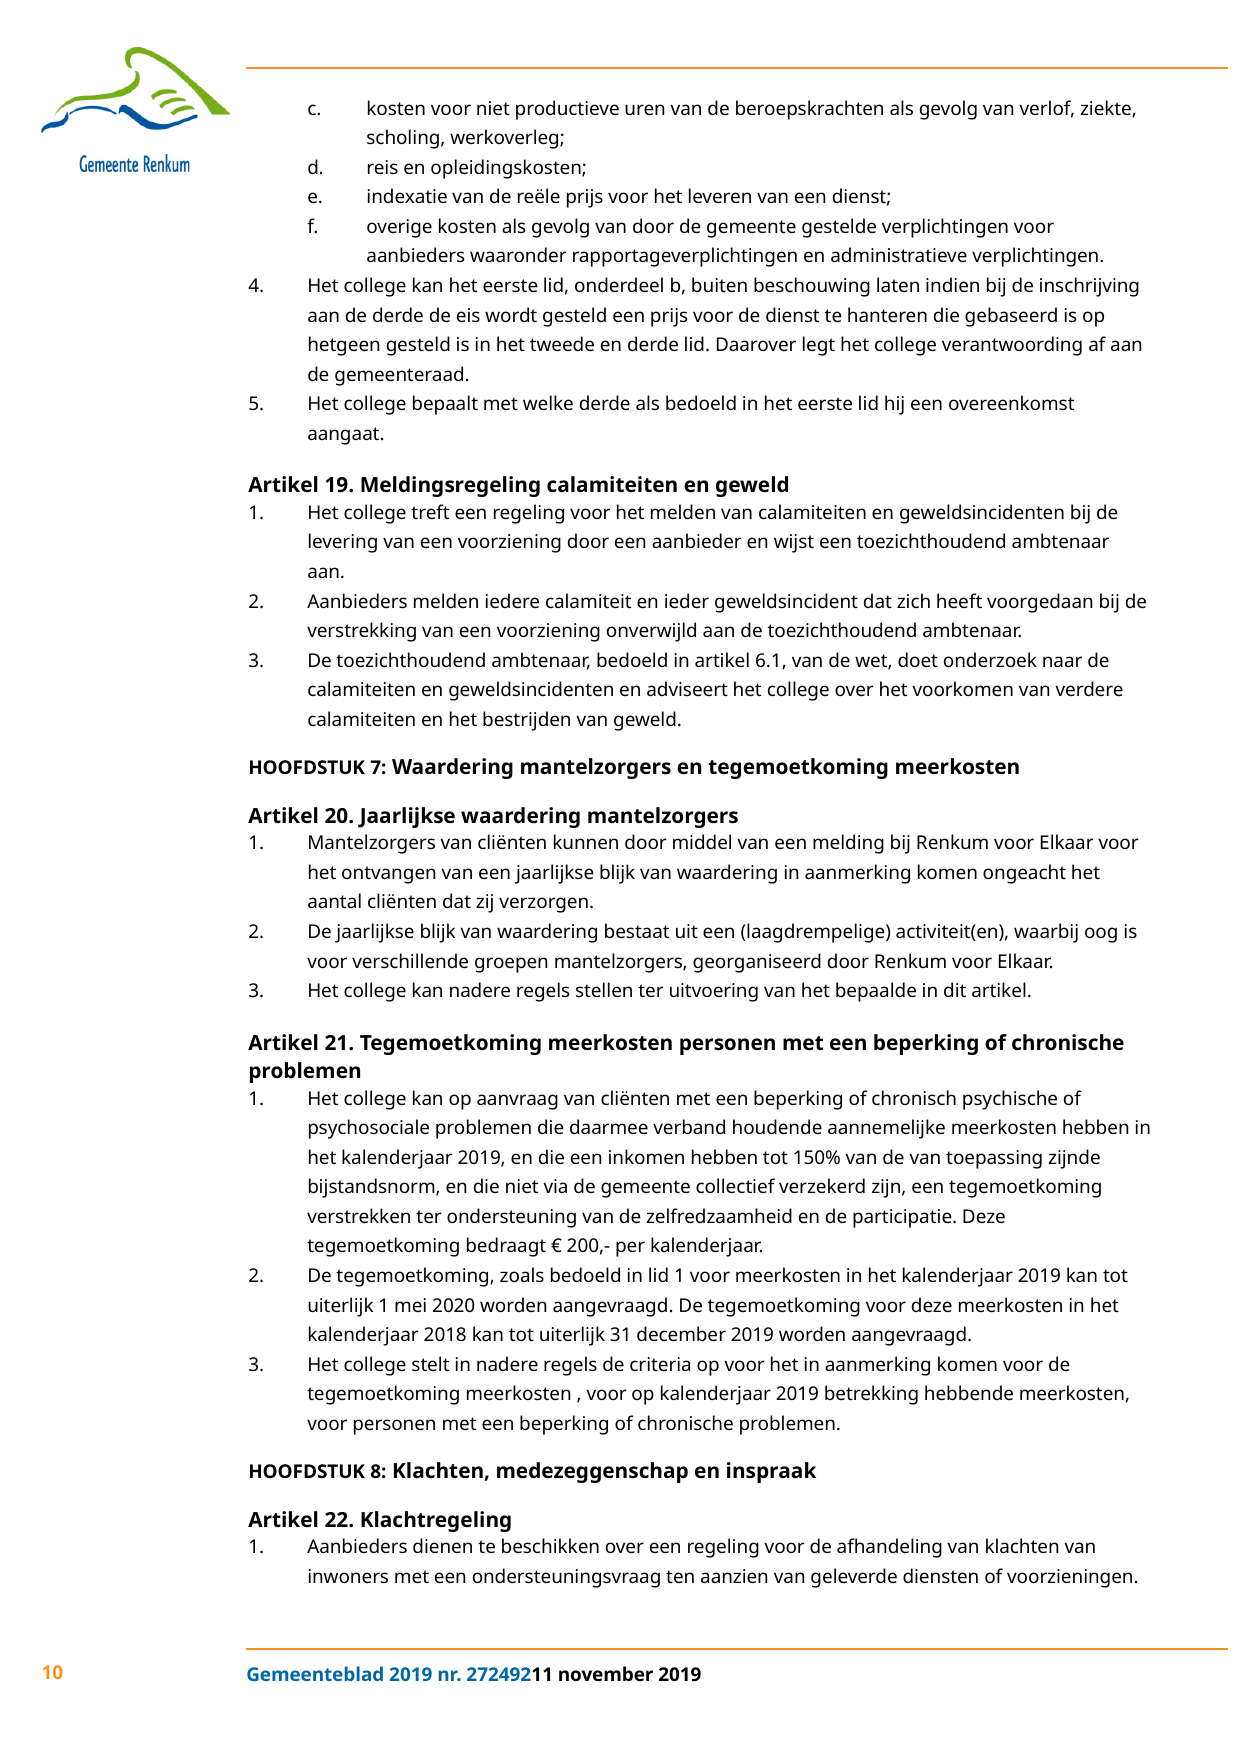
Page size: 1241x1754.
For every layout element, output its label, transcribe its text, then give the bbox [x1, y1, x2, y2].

list De toezichthoudend ambtenaar, bedoeld in artikel 6.1, van de wet, doet onderzoek naar de calamiteiten en geweldsincidenten en adviseert het college over het voorkomen van verdere calamiteiten en het bestrijden van geweld. [248, 647, 1152, 732]
list De jaarlijkse blijk van waardering bestaat uit een (laagdrempelige) activiteit(en), waarbij oog is voor verschillende groepen mantelzorgers, georganiseerd door Renkum voor Elkaar. [248, 918, 1152, 973]
list De tegemoetkoming, zoals bedoeld in lid 1 voor meerkosten in het kalenderjaar 2019 kan tot uiterlijk 1 mei 2020 worden aangevraagd. De tegemoetkoming voor deze meerkosten in het kalenderjaar 2018 kan tot uiterlijk 31 december 2019 worden aangevraagd. [248, 1262, 1152, 1347]
picture [41, 47, 231, 172]
list Het college stelt in nadere regels de criteria op voor het in aanmerking komen voor de tegemoetkoming meerkosten , voor op kalenderjaar 2019 betrekking hebbende meerkosten, voor personen met een beperking of chronische problemen. [248, 1351, 1152, 1436]
list Het college treft een regeling voor het melden van calamiteiten en geweldsincidenten bij de levering van een voorziening door een aanbieder en wijst een toezichthoudend ambtenaar aan. [248, 499, 1152, 584]
text HOOFDSTUK 7: Waardering mantelzorgers en tegemoetkoming meerkosten [248, 752, 1152, 780]
list Aanbieders melden iedere calamiteit en ieder geweldsincident dat zich heeft voorgedaan bij de verstrekking van een voorziening onverwijld aan de toezichthoudend ambtenaar. [248, 588, 1152, 643]
list Het college kan nadere regels stellen ter uitvoering van het bepaalde in dit artikel. [248, 977, 1152, 1003]
list Mantelzorgers van cliënten kunnen door middel van een melding bij Renkum voor Elkaar voor het ontvangen van een jaarlijkse blijk van waardering in aanmerking komen ongeacht het aantal cliënten dat zij verzorgen. [248, 829, 1152, 914]
list overige kosten als gevolg van door de gemeente gestelde verplichtingen voor aanbieders waaronder rapportageverplichtingen en administratieve verplichtingen. [307, 213, 1152, 268]
text HOOFDSTUK 8: Klachten, medezeggenschap en inspraak [248, 1456, 1152, 1484]
list Het college bepaalt met welke derde als bedoeld in het eerste lid hij een overeenkomst aangaat. [248, 391, 1152, 446]
list reis en opleidingskosten; [307, 154, 1152, 180]
text Artikel 20. Jaarlijkse waardering mantelzorgers [248, 801, 1152, 829]
list indexatie van de reële prijs voor het leveren van een dienst; [307, 183, 1152, 209]
text Artikel 19. Meldingsregeling calamiteiten en geweld [248, 471, 1152, 499]
list Aanbieders dienen te beschikken over een regeling voor de afhandeling van klachten van inwoners met een ondersteuningsvraag ten aanzien van geleverde diensten of voorzieningen. [248, 1533, 1152, 1589]
list kosten voor niet productieve uren van de beroepskrachten als gevolg van verlof, ziekte, scholing, werkoverleg; [307, 95, 1152, 150]
list Het college kan op aanvraag van cliënten met een beperking of chronisch psychische of psychosociale problemen die daarmee verband houdende aannemelijke meerkosten hebben in het kalenderjaar 2019, en die een inkomen hebben tot 150% van de van toepassing zijnde bijstandsnorm, en die niet via de gemeente collectief verzekerd zijn, een tegemoetkoming verstrekken ter ondersteuning van de zelfredzaamheid en de participatie. Deze tegemoetkoming bedraagt € 200,- per kalenderjaar. [248, 1085, 1152, 1258]
list Het college kan het eerste lid, onderdeel b, buiten beschouwing laten indien bij de inschrijving aan de derde de eis wordt gesteld een prijs voor de dienst te hanteren die gebaseerd is op hetgeen gesteld is in het tweede en derde lid. Daarover legt het college verantwoording af aan de gemeenteraad. [248, 272, 1152, 387]
text Artikel 22. Klachtregeling [248, 1505, 1152, 1533]
text Artikel 21. Tegemoetkoming meerkosten personen met een beperking of chronische problemen [248, 1028, 1152, 1085]
